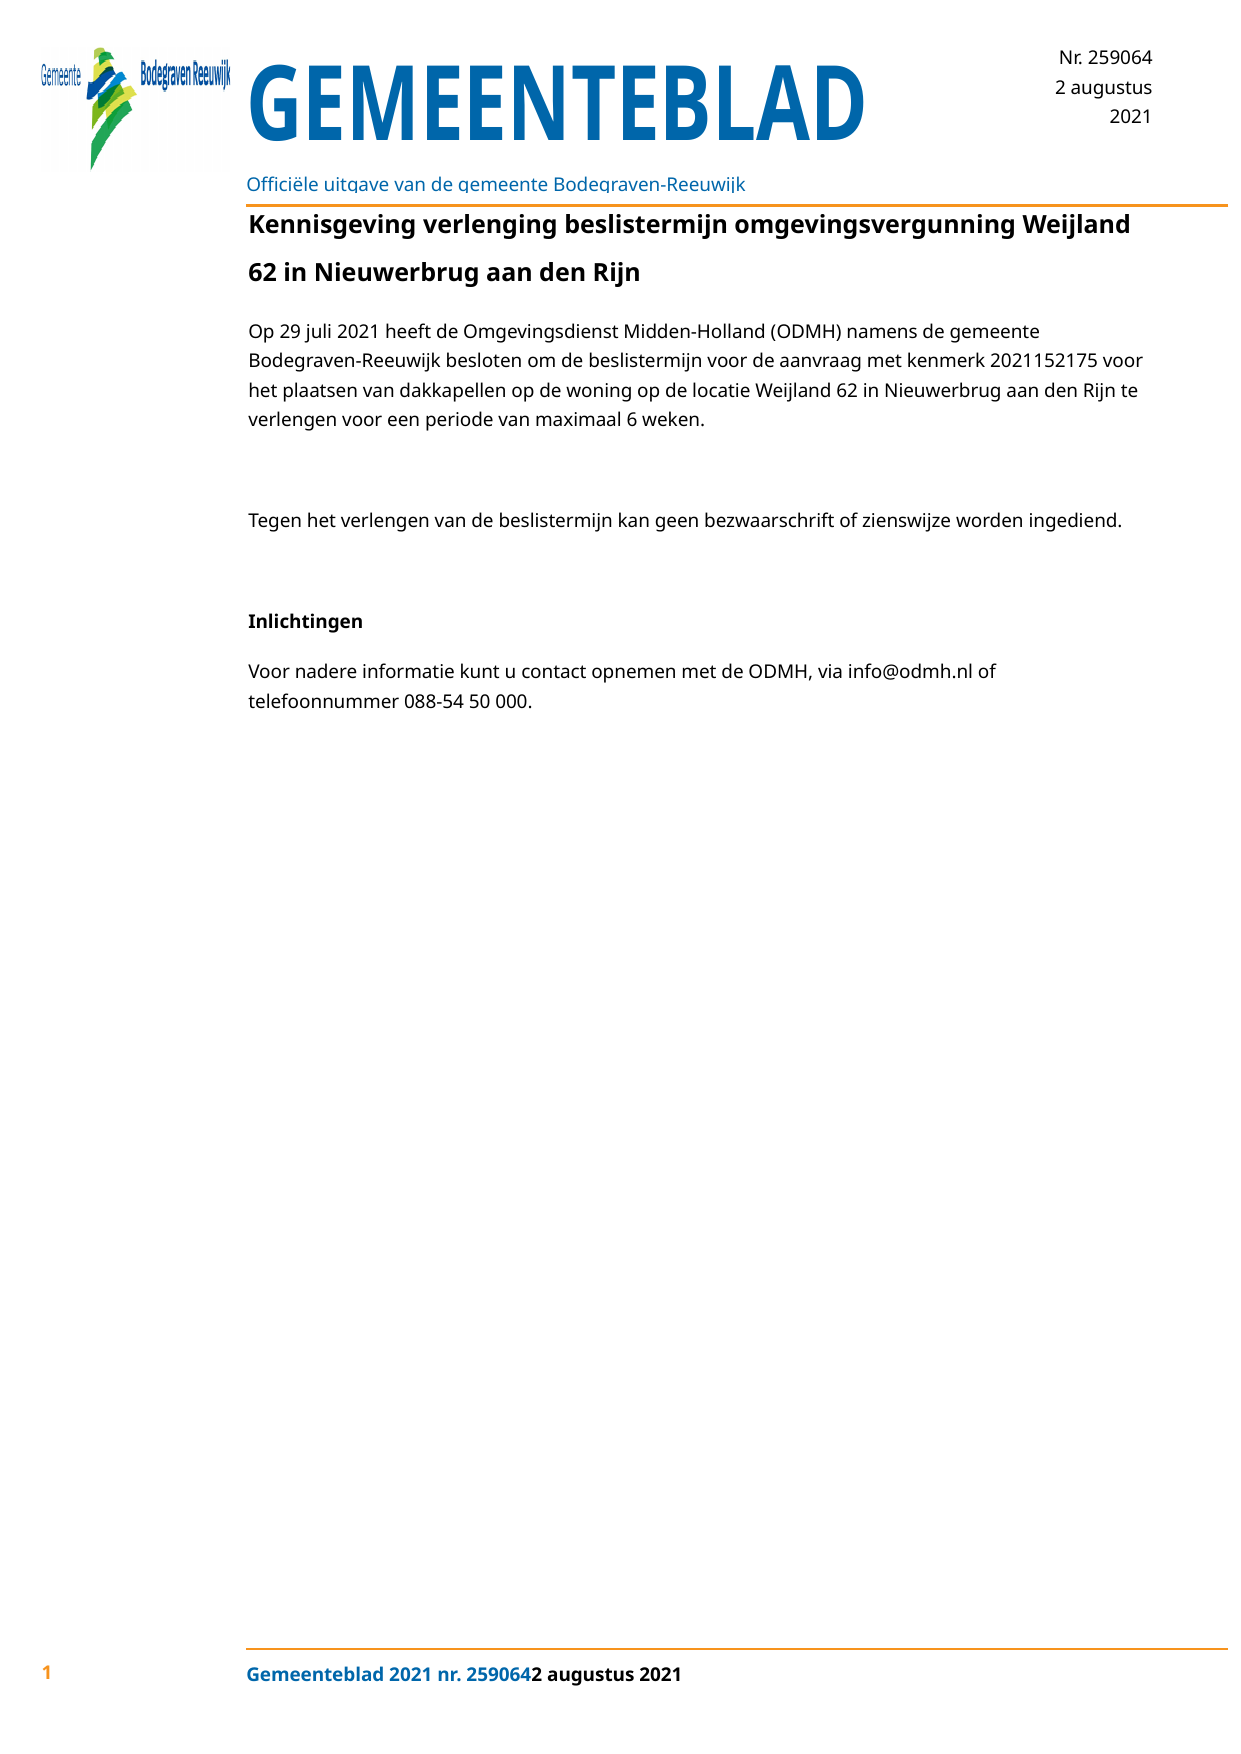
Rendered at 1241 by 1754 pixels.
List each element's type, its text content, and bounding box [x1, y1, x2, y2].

text Voor nadere informatie kunt u contact opnemen met de ODMH, via info@odmh.nl of telefoonnummer 088-54 50 000. [248, 659, 1152, 714]
text Op 29 juli 2021 heeft de Omgevingsdienst Midden-Holland (ODMH) namens de gemeente Bodegraven-Reeuwijk besloten om de beslistermijn voor de aanvraag met kenmerk 2021152175 voor het plaatsen van dakkapellen op de woning op de locatie Weijland 62 in Nieuwerbrug aan den Rijn te verlengen voor een periode van maximaal 6 weken. [248, 318, 1152, 432]
text Kennisgeving verlenging beslistermijn omgevingsvergunning Weijland 62 in Nieuwerbrug aan den Rijn [248, 207, 1152, 288]
text Inlichtingen [248, 608, 1152, 634]
text Tegen het verlengen van de beslistermijn kan geen bezwaarschrift of zienswijze worden ingediend. [248, 507, 1152, 533]
picture [41, 47, 231, 172]
